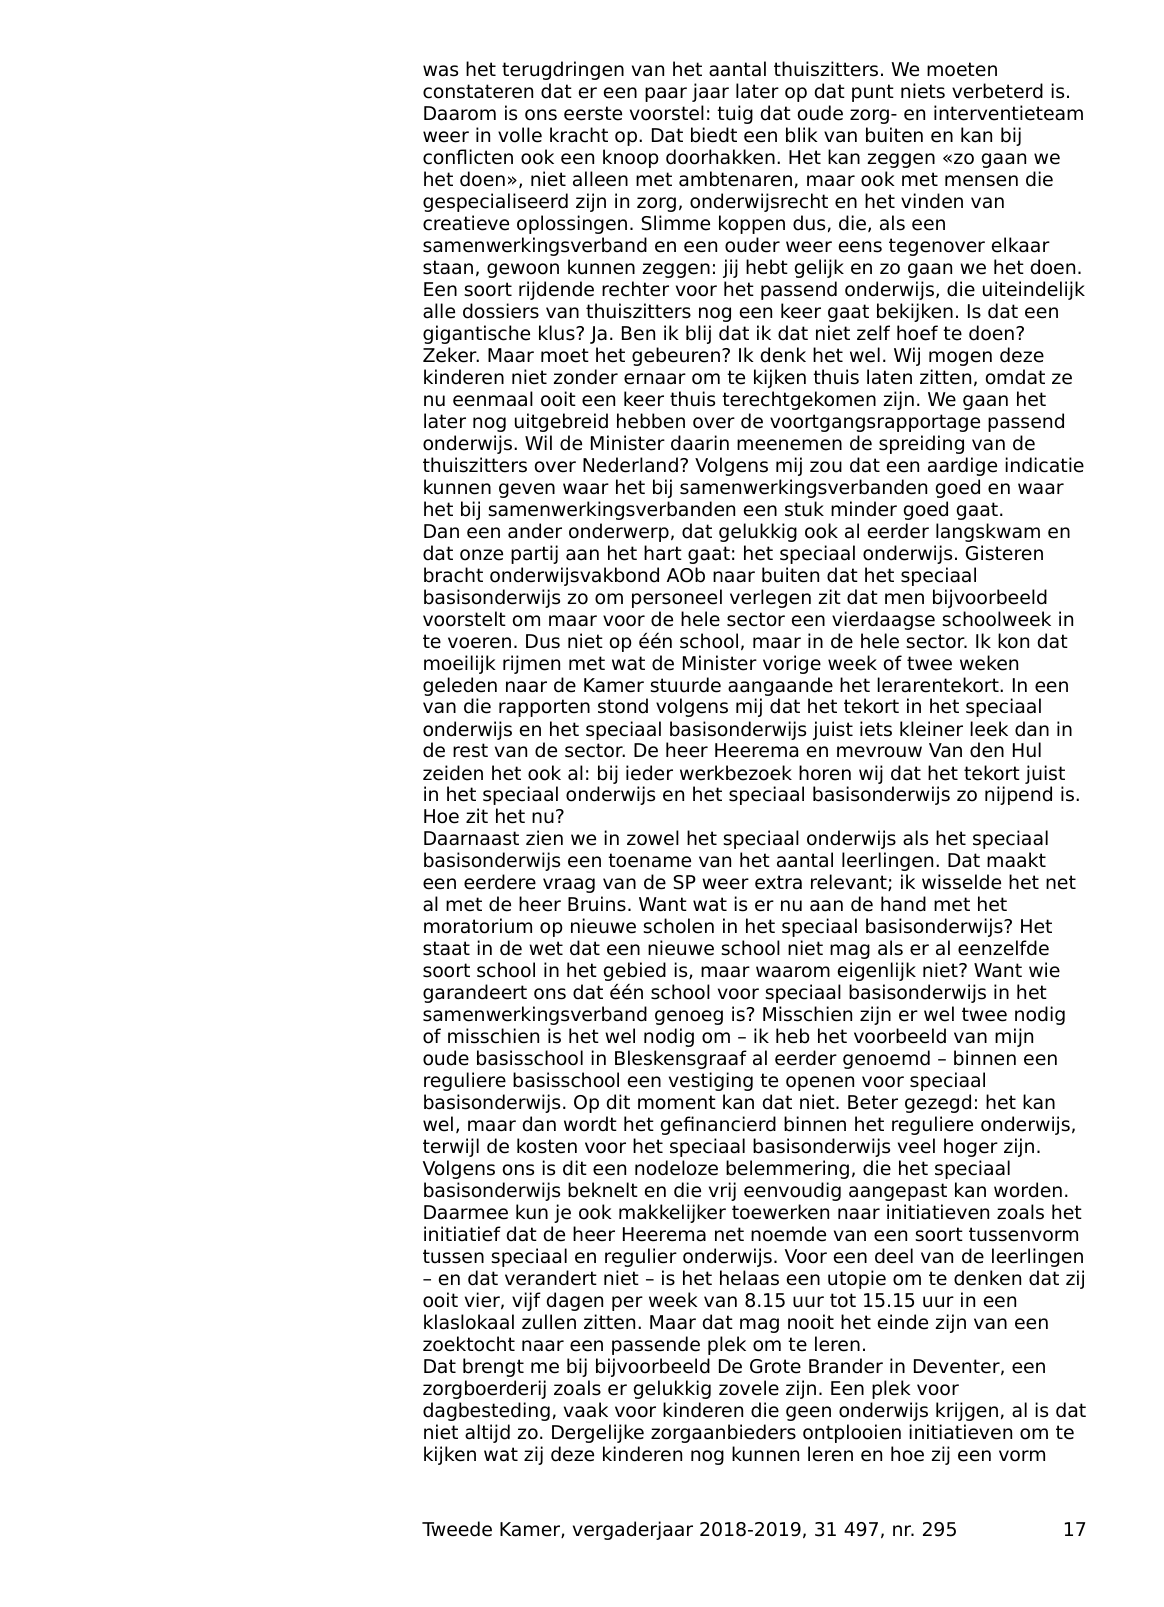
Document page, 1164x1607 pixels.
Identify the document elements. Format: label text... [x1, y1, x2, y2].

text Dat brengt me bij bijvoorbeeld De Grote Brander in Deventer, een zorgboerderij zoals er gelukkig zovele zijn. Een plek voor dagbesteding, vaak voor kinderen die geen onderwijs krijgen, al is dat niet altijd zo. Dergelijke zorgaanbieders ontplooien initiatieven om te kijken wat zij deze kinderen nog kunnen leren en hoe zij een vorm [422, 1356, 1087, 1466]
text Dan een ander onderwerp, dat gelukkig ook al eerder langskwam en dat onze partij aan het hart gaat: het speciaal onderwijs. Gisteren bracht onderwijsvakbond AOb naar buiten dat het speciaal basisonderwijs zo om personeel verlegen zit dat men bijvoorbeeld voorstelt om maar voor de hele sector een vierdaagse schoolweek in te voeren. Dus niet op één school, maar in de hele sector. Ik kon dat moeilijk rijmen met wat de Minister vorige week of twee weken geleden naar de Kamer stuurde aangaande het lerarentekort. In een van die rapporten stond volgens mij dat het tekort in het speciaal onderwijs en het speciaal basisonderwijs juist iets kleiner leek dan in de rest van de sector. De heer Heerema en mevrouw Van den Hul zeiden het ook al: bij ieder werkbezoek horen wij dat het tekort juist in het speciaal onderwijs en het speciaal basisonderwijs zo nijpend is. Hoe zit het nu? [422, 521, 1087, 828]
text was het terugdringen van het aantal thuiszitters. We moeten constateren dat er een paar jaar later op dat punt niets verbeterd is. Daarom is ons eerste voorstel: tuig dat oude zorg- en interventieteam weer in volle kracht op. Dat biedt een blik van buiten en kan bij conflicten ook een knoop doorhakken. Het kan zeggen «zo gaan we het doen», niet alleen met ambtenaren, maar ook met mensen die gespecialiseerd zijn in zorg, onderwijsrecht en het vinden van creatieve oplossingen. Slimme koppen dus, die, als een samenwerkingsverband en een ouder weer eens tegenover elkaar staan, gewoon kunnen zeggen: jij hebt gelijk en zo gaan we het doen. Een soort rijdende rechter voor het passend onderwijs, die uiteindelijk alle dossiers van thuiszitters nog een keer gaat bekijken. Is dat een gigantische klus? Ja. Ben ik blij dat ik dat niet zelf hoef te doen? Zeker. Maar moet het gebeuren? Ik denk het wel. Wij mogen deze kinderen niet zonder ernaar om te kijken thuis laten zitten, omdat ze nu eenmaal ooit een keer thuis terechtgekomen zijn. We gaan het later nog uitgebreid hebben over de voortgangsrapportage passend onderwijs. Wil de Minister daarin meenemen de spreiding van de thuiszitters over Nederland? Volgens mij zou dat een aardige indicatie kunnen geven waar het bij samenwerkingsverbanden goed en waar het bij samenwerkingsverbanden een stuk minder goed gaat. [422, 59, 1087, 521]
text Daarnaast zien we in zowel het speciaal onderwijs als het speciaal basisonderwijs een toename van het aantal leerlingen. Dat maakt een eerdere vraag van de SP weer extra relevant; ik wisselde het net al met de heer Bruins. Want wat is er nu aan de hand met het moratorium op nieuwe scholen in het speciaal basisonderwijs? Het staat in de wet dat een nieuwe school niet mag als er al eenzelfde soort school in het gebied is, maar waarom eigenlijk niet? Want wie garandeert ons dat één school voor speciaal basisonderwijs in het samenwerkingsverband genoeg is? Misschien zijn er wel twee nodig of misschien is het wel nodig om – ik heb het voorbeeld van mijn oude basisschool in Bleskensgraaf al eerder genoemd – binnen een reguliere basisschool een vestiging te openen voor speciaal basisonderwijs. Op dit moment kan dat niet. Beter gezegd: het kan wel, maar dan wordt het gefinancierd binnen het reguliere onderwijs, terwijl de kosten voor het speciaal basisonderwijs veel hoger zijn. Volgens ons is dit een nodeloze belemmering, die het speciaal basisonderwijs beknelt en die vrij eenvoudig aangepast kan worden. Daarmee kun je ook makkelijker toewerken naar initiatieven zoals het initiatief dat de heer Heerema net noemde van een soort tussenvorm tussen speciaal en regulier onderwijs. Voor een deel van de leerlingen – en dat verandert niet – is het helaas een utopie om te denken dat zij ooit vier, vijf dagen per week van 8.15 uur tot 15.15 uur in een klaslokaal zullen zitten. Maar dat mag nooit het einde zijn van een zoektocht naar een passende plek om te leren. [422, 828, 1087, 1356]
